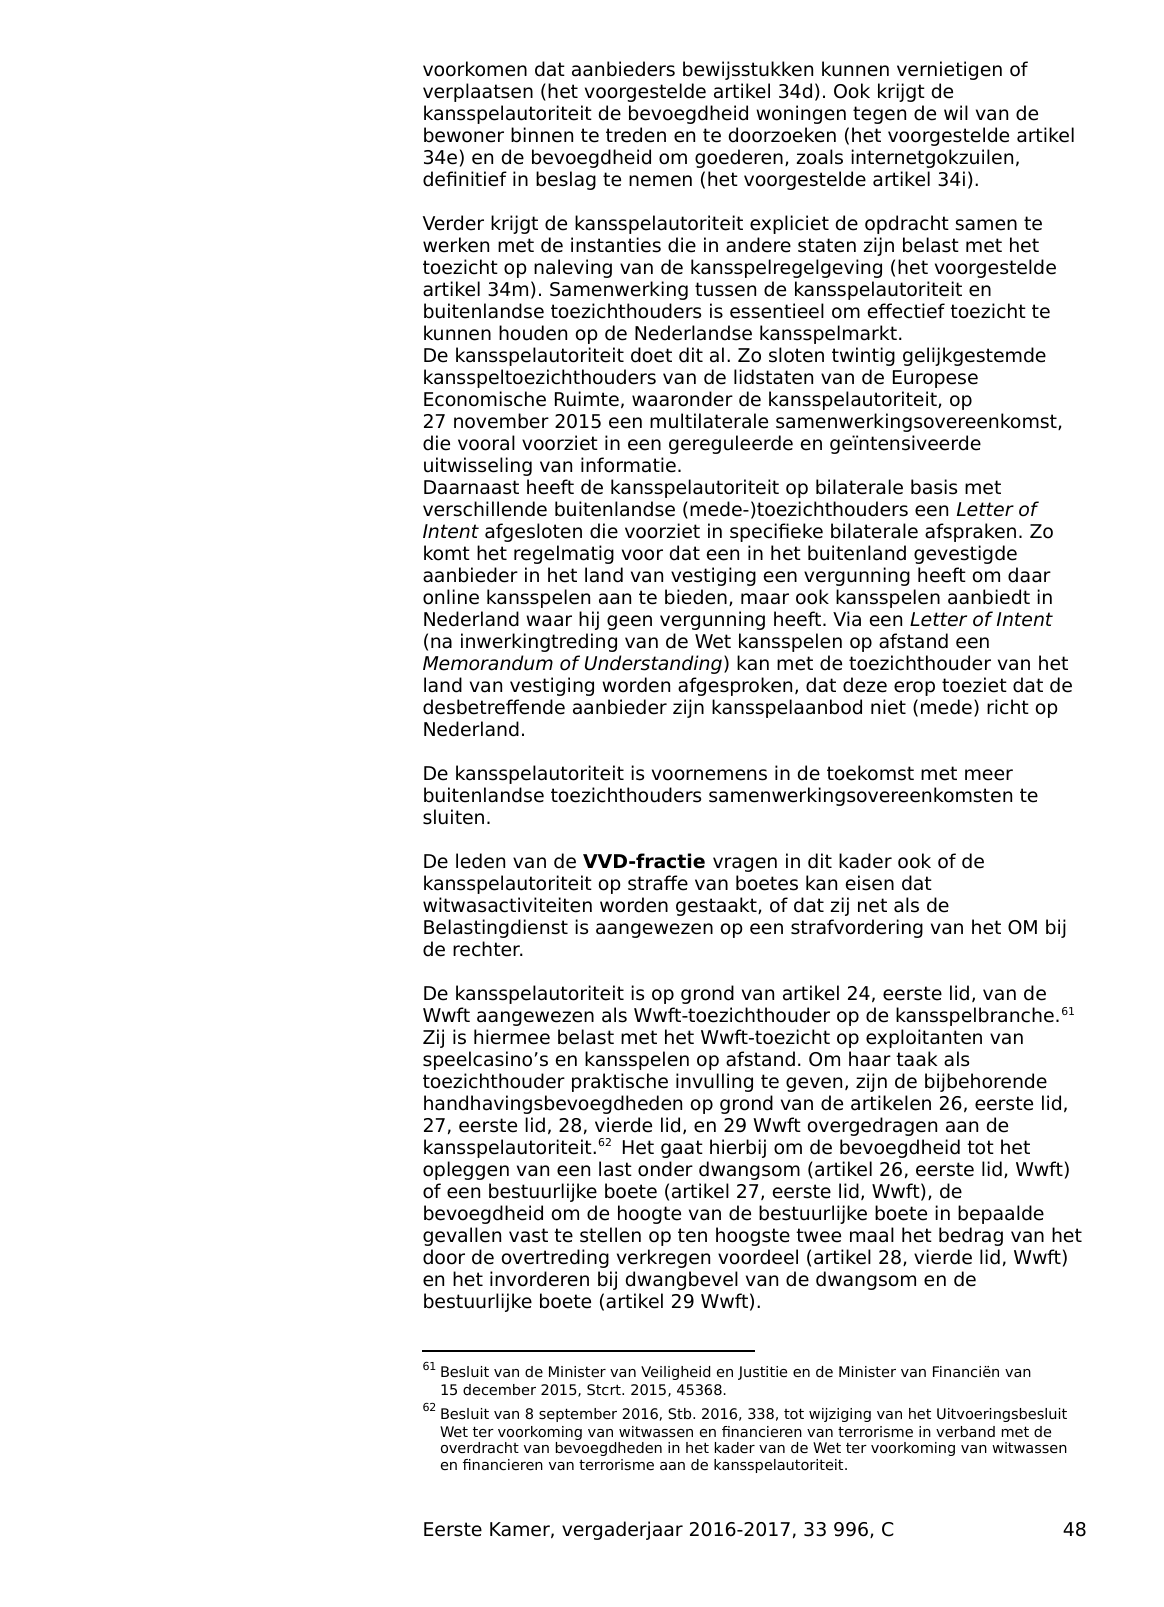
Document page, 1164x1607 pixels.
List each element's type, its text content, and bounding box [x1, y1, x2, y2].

text De leden van de VVD-fractie vragen in dit kader ook of de kansspelautoriteit op straffe van boetes kan eisen dat witwasactiviteiten worden gestaakt, of dat zij net als de Belastingdienst is aangewezen op een strafvordering van het OM bij de rechter. [422, 851, 1087, 961]
text Verder krijgt de kansspelautoriteit expliciet de opdracht samen te werken met de instanties die in andere staten zijn belast met het toezicht op naleving van de kansspelregelgeving (het voorgestelde artikel 34m). Samenwerking tussen de kansspelautoriteit en buitenlandse toezichthouders is essentieel om effectief toezicht te kunnen houden op de Nederlandse kansspelmarkt. [422, 213, 1087, 345]
text voorkomen dat aanbieders bewijsstukken kunnen vernietigen of verplaatsen (het voorgestelde artikel 34d). Ook krijgt de kansspelautoriteit de bevoegdheid woningen tegen de wil van de bewoner binnen te treden en te doorzoeken (het voorgestelde artikel 34e) en de bevoegdheid om goederen, zoals internetgokzuilen, definitief in beslag te nemen (het voorgestelde artikel 34i). [422, 59, 1087, 191]
text De kansspelautoriteit is op grond van artikel 24, eerste lid, van de Wwft aangewezen als Wwft-toezichthouder op de kansspelbranche. Zij is hiermee belast met het Wwft-toezicht op exploitanten van speelcasino’s en kansspelen op afstand. Om haar taak als toezichthouder praktische invulling te geven, zijn de bijbehorende handhavingsbevoegdheden op grond van de artikelen 26, eerste lid, 27, eerste lid, 28, vierde lid, en 29 Wwft overgedragen aan de kansspelautoriteit. Het gaat hierbij om de bevoegdheid tot het opleggen van een last onder dwangsom (artikel 26, eerste lid, Wwft) of een bestuurlijke boete (artikel 27, eerste lid, Wwft), de bevoegdheid om de hoogte van de bestuurlijke boete in bepaalde gevallen vast te stellen op ten hoogste twee maal het bedrag van het door de overtreding verkregen voordeel (artikel 28, vierde lid, Wwft) en het invorderen bij dwangbevel van de dwangsom en de bestuurlijke boete (artikel 29 Wwft). [422, 983, 1087, 1313]
text De kansspelautoriteit is voornemens in de toekomst met meer buitenlandse toezichthouders samenwerkingsovereenkomsten te sluiten. [422, 763, 1087, 829]
text Besluit van 8 september 2016, Stb. 2016, 338, tot wijziging van het Uitvoeringsbesluit Wet ter voorkoming van witwassen en financieren van terrorisme in verband met de overdracht van bevoegdheden in het kader van de Wet ter voorkoming van witwassen en financieren van terrorisme aan de kansspelautoriteit. [422, 1402, 1087, 1474]
text Daarnaast heeft de kansspelautoriteit op bilaterale basis met verschillende buitenlandse (mede-)toezichthouders een Letter of Intent afgesloten die voorziet in specifieke bilaterale afspraken. Zo komt het regelmatig voor dat een in het buitenland gevestigde aanbieder in het land van vestiging een vergunning heeft om daar online kansspelen aan te bieden, maar ook kansspelen aanbiedt in Nederland waar hij geen vergunning heeft. Via een Letter of Intent (na inwerkingtreding van de Wet kansspelen op afstand een Memorandum of Understanding) kan met de toezichthouder van het land van vestiging worden afgesproken, dat deze erop toeziet dat de desbetreffende aanbieder zijn kansspelaanbod niet (mede) richt op Nederland. [422, 477, 1087, 741]
text De kansspelautoriteit doet dit al. Zo sloten twintig gelijkgestemde kansspeltoezichthouders van de lidstaten van de Europese Economische Ruimte, waaronder de kansspelautoriteit, op 27 november 2015 een multilaterale samenwerkingsovereenkomst, die vooral voorziet in een gereguleerde en geïntensiveerde uitwisseling van informatie. [422, 345, 1087, 477]
text Besluit van de Minister van Veiligheid en Justitie en de Minister van Financiën van 15 december 2015, Stcrt. 2015, 45368. [422, 1360, 1087, 1399]
